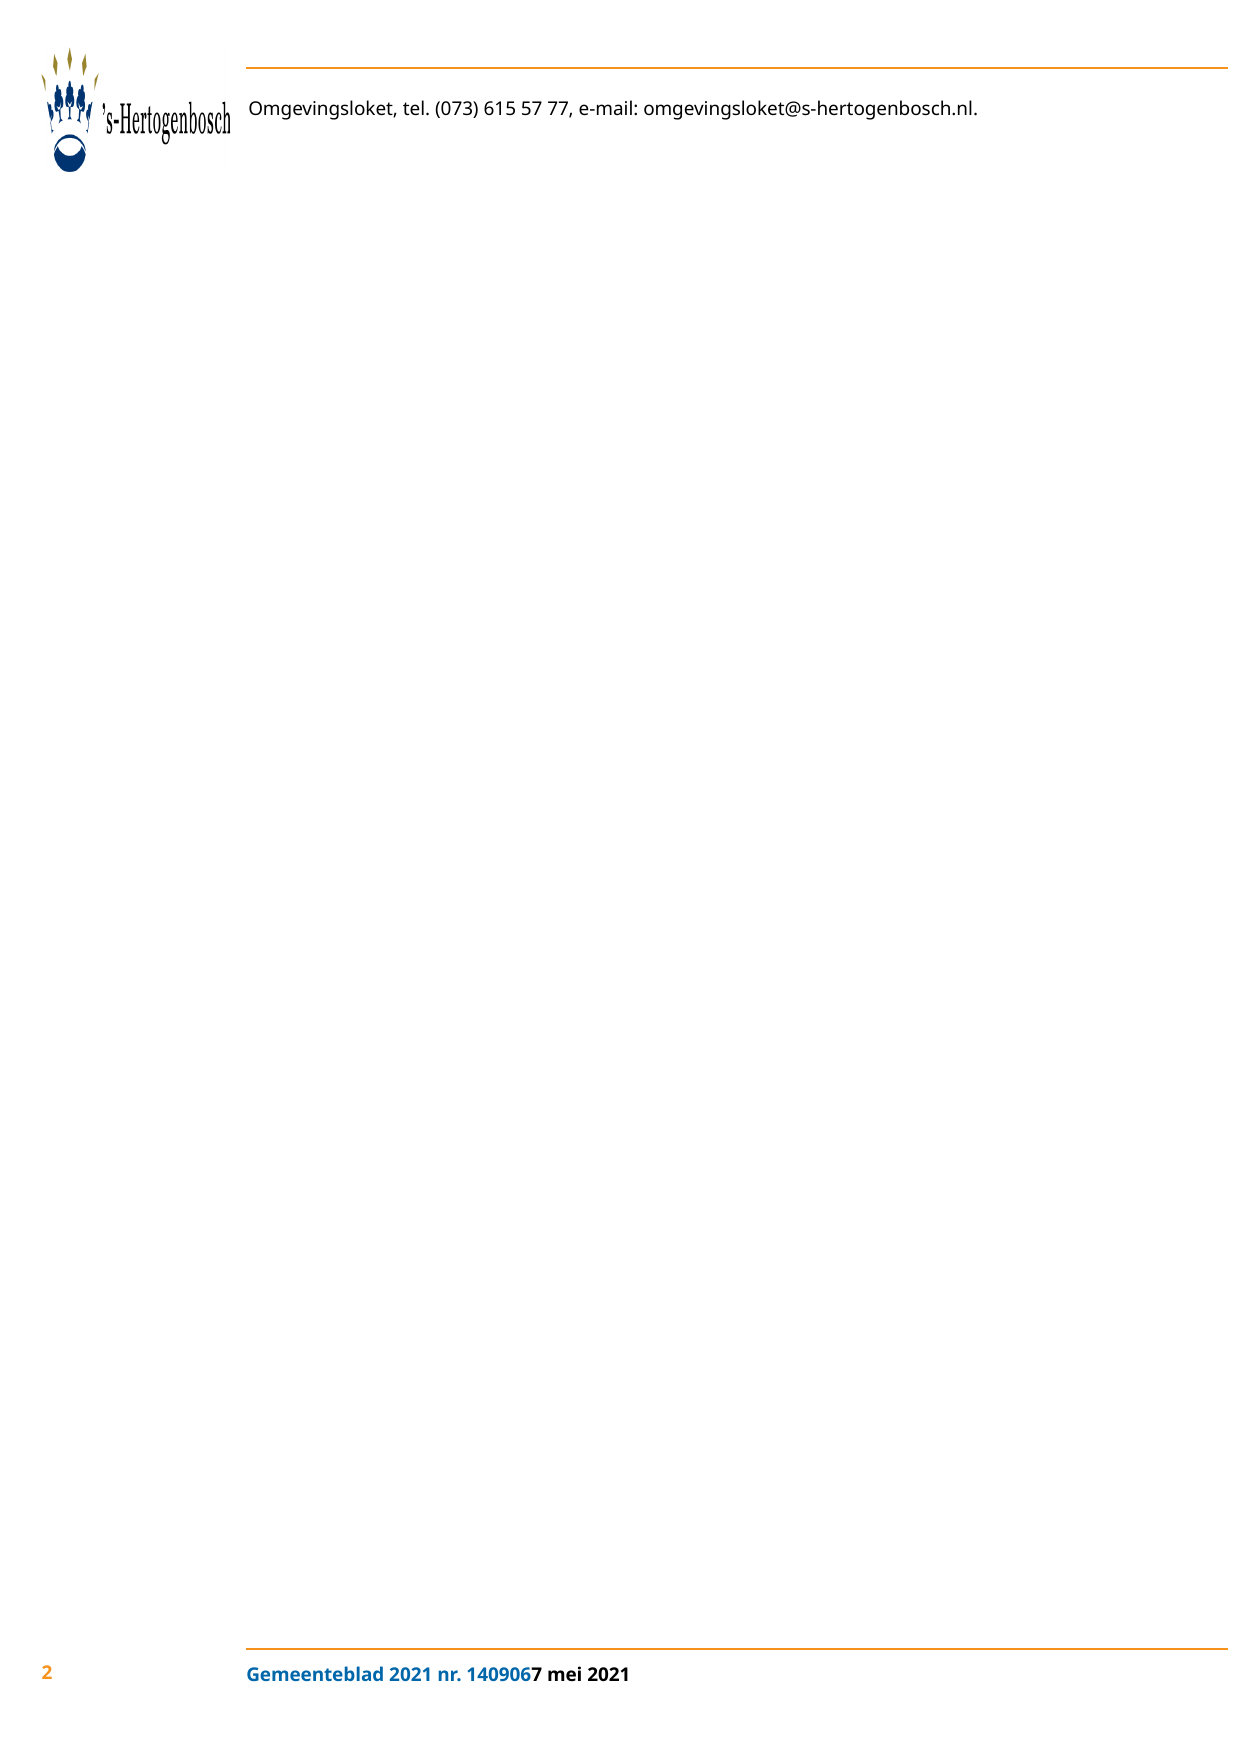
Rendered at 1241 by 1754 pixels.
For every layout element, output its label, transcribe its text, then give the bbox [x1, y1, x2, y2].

text Omgevingsloket, tel. (073) 615 57 77, e-mail: omgevingsloket@s-hertogenbosch.nl. [248, 95, 1152, 121]
picture [41, 47, 231, 172]
